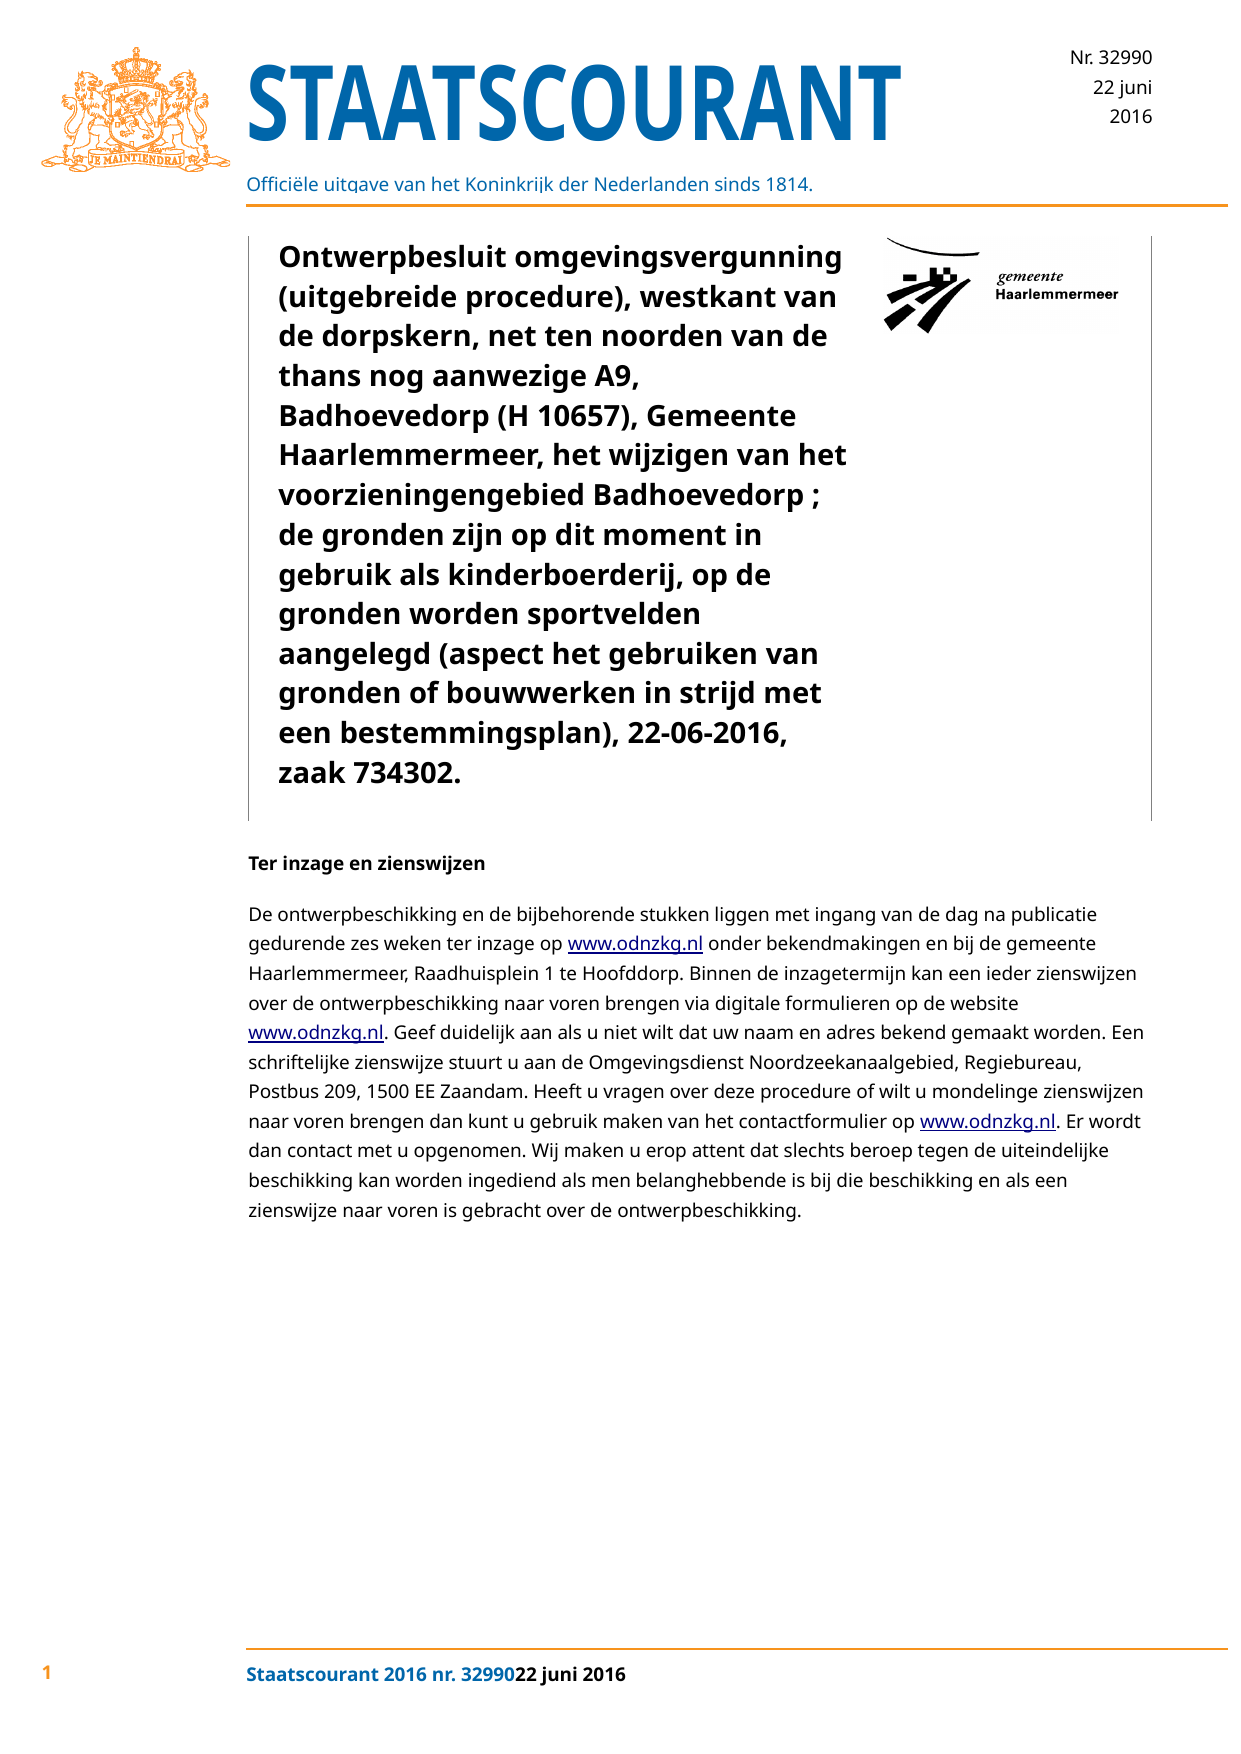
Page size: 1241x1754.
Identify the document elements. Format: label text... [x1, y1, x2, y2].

picture [41, 47, 231, 172]
table_header [850, 236, 1151, 821]
table_header Ontwerpbesluit omgevingsvergunning (uitgebreide procedure), westkant van de dorpskern, net ten noorden van de thans nog aanwezige A9, Badhoevedorp (H 10657), Gemeente Haarlemmermeer, het wijzigen van het voorzieningengebied Badhoevedorp ; de gronden zijn op dit moment in gebruik als kinderboerderij, op de gronden worden sportvelden aangelegd (aspect het gebruiken van gronden of bouwwerken in strijd met een bestemmingsplan), 22-06-2016, zaak 734302. [249, 236, 850, 821]
text De ontwerpbeschikking en de bijbehorende stukken liggen met ingang van de dag na publicatie gedurende zes weken ter inzage op www.odnzkg.nl onder bekendmakingen en bij de gemeente Haarlemmermeer, Raadhuisplein 1 te Hoofddorp. Binnen de inzagetermijn kan een ieder zienswijzen over de ontwerpbeschikking naar voren brengen via digitale formulieren op de website www.odnzkg.nl. Geef duidelijk aan als u niet wilt dat uw naam en adres bekend gemaakt worden. Een schriftelijke zienswijze stuurt u aan de Omgevingsdienst Noordzeekanaalgebied, Regiebureau, Postbus 209, 1500 EE Zaandam. Heeft u vragen over deze procedure of wilt u mondelinge zienswijzen naar voren brengen dan kunt u gebruik maken van het contactformulier op www.odnzkg.nl. Er wordt dan contact met u opgenomen. Wij maken u erop attent dat slechts beroep tegen de uiteindelijke beschikking kan worden ingediend als men belanghebbende is bij die beschikking en als een zienswijze naar voren is gebracht over de ontwerpbeschikking. [248, 901, 1152, 1222]
text Ter inzage en zienswijzen [248, 851, 1152, 876]
picture [882, 236, 1119, 334]
